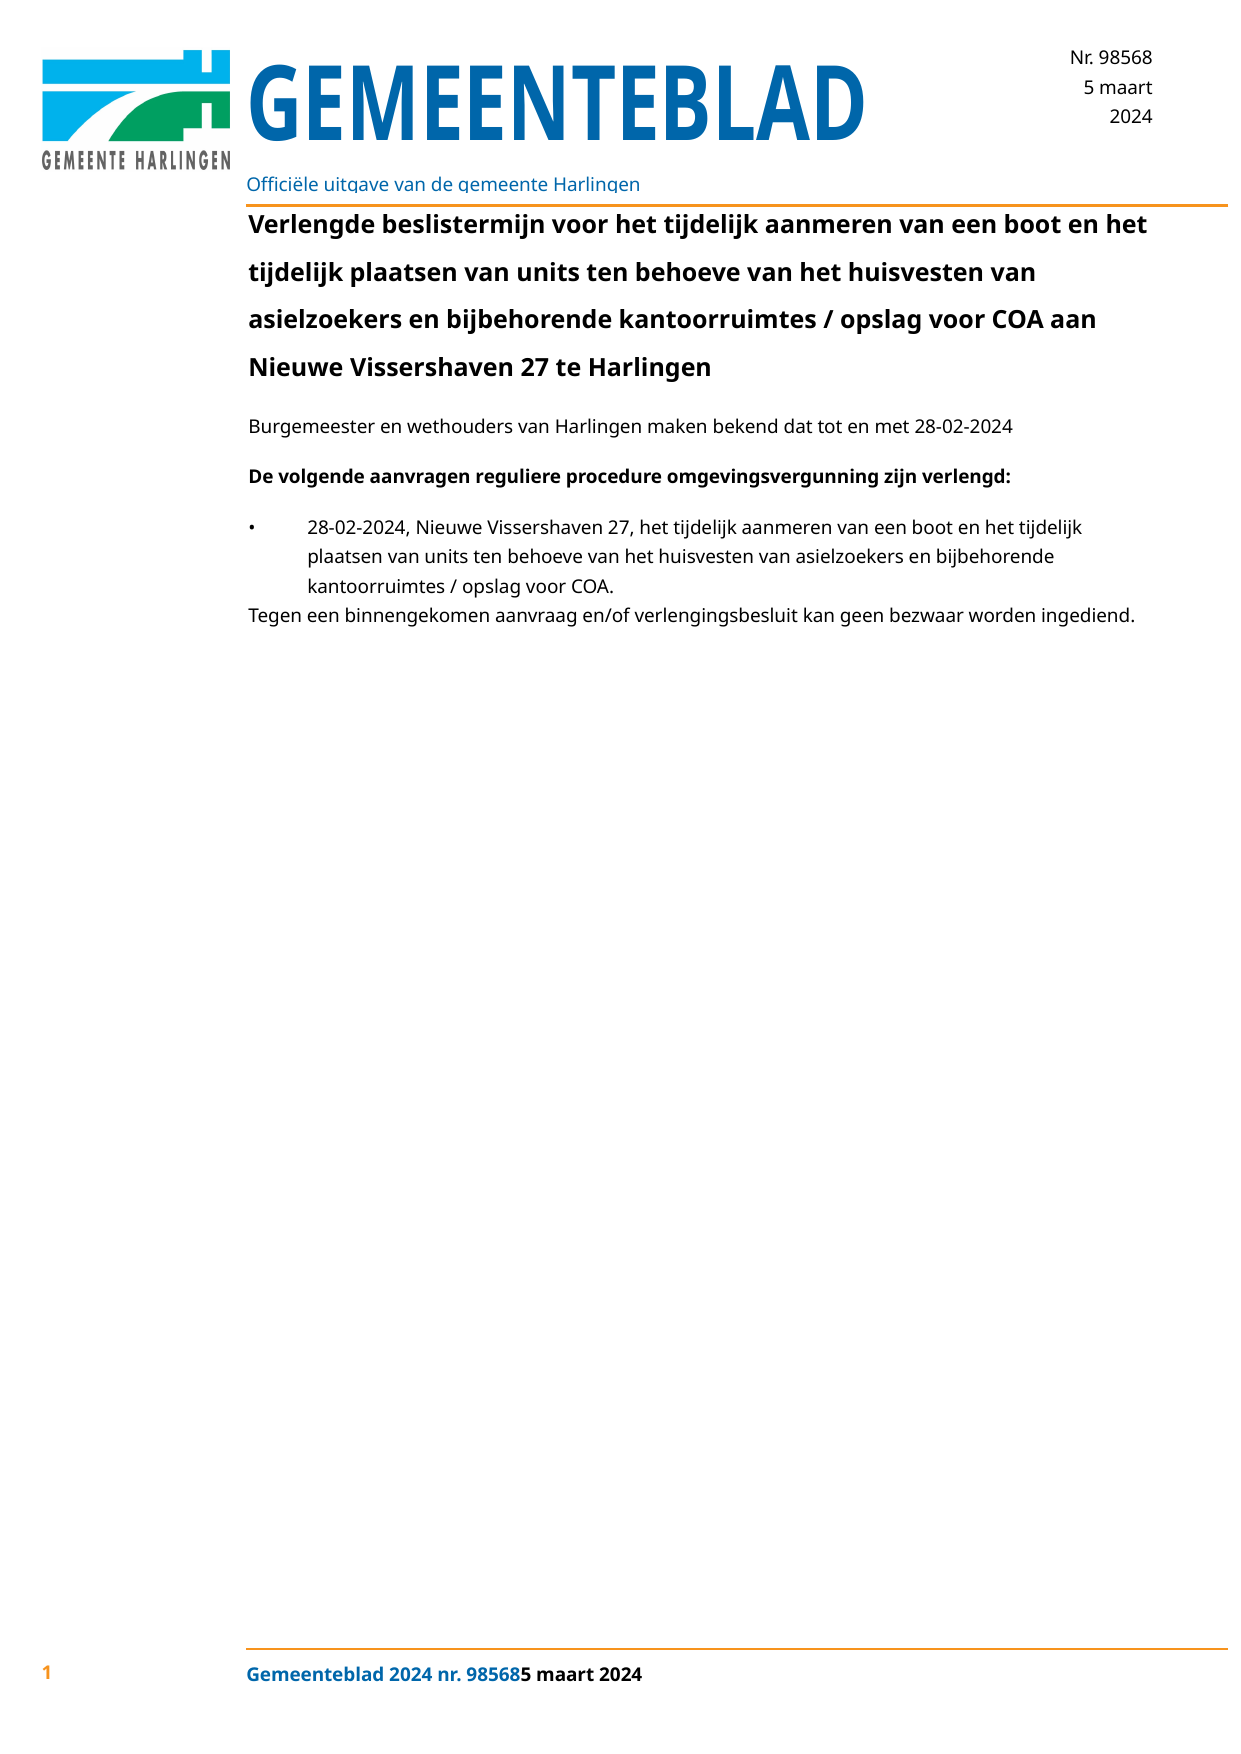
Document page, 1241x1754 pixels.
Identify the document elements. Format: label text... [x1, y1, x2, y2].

text Tegen een binnengekomen aanvraag en/of verlengingsbesluit kan geen bezwaar worden ingediend. [248, 603, 1152, 628]
text Verlengde beslistermijn voor het tijdelijk aanmeren van een boot en het tijdelijk plaatsen van units ten behoeve van het huisvesten van asielzoekers en bijbehorende kantoorruimtes / opslag voor COA aan Nieuwe Vissershaven 27 te Harlingen [248, 207, 1152, 384]
text Burgemeester en wethouders van Harlingen maken bekend dat tot en met 28-02-2024 [248, 413, 1152, 439]
text De volgende aanvragen reguliere procedure omgevingsvergunning zijn verlengd: [248, 463, 1152, 489]
picture [41, 47, 231, 172]
list 28-02-2024, Nieuwe Vissershaven 27, het tijdelijk aanmeren van een boot en het tijdelijk plaatsen van units ten behoeve van het huisvesten van asielzoekers en bijbehorende kantoorruimtes / opslag voor COA. [248, 514, 1152, 599]
